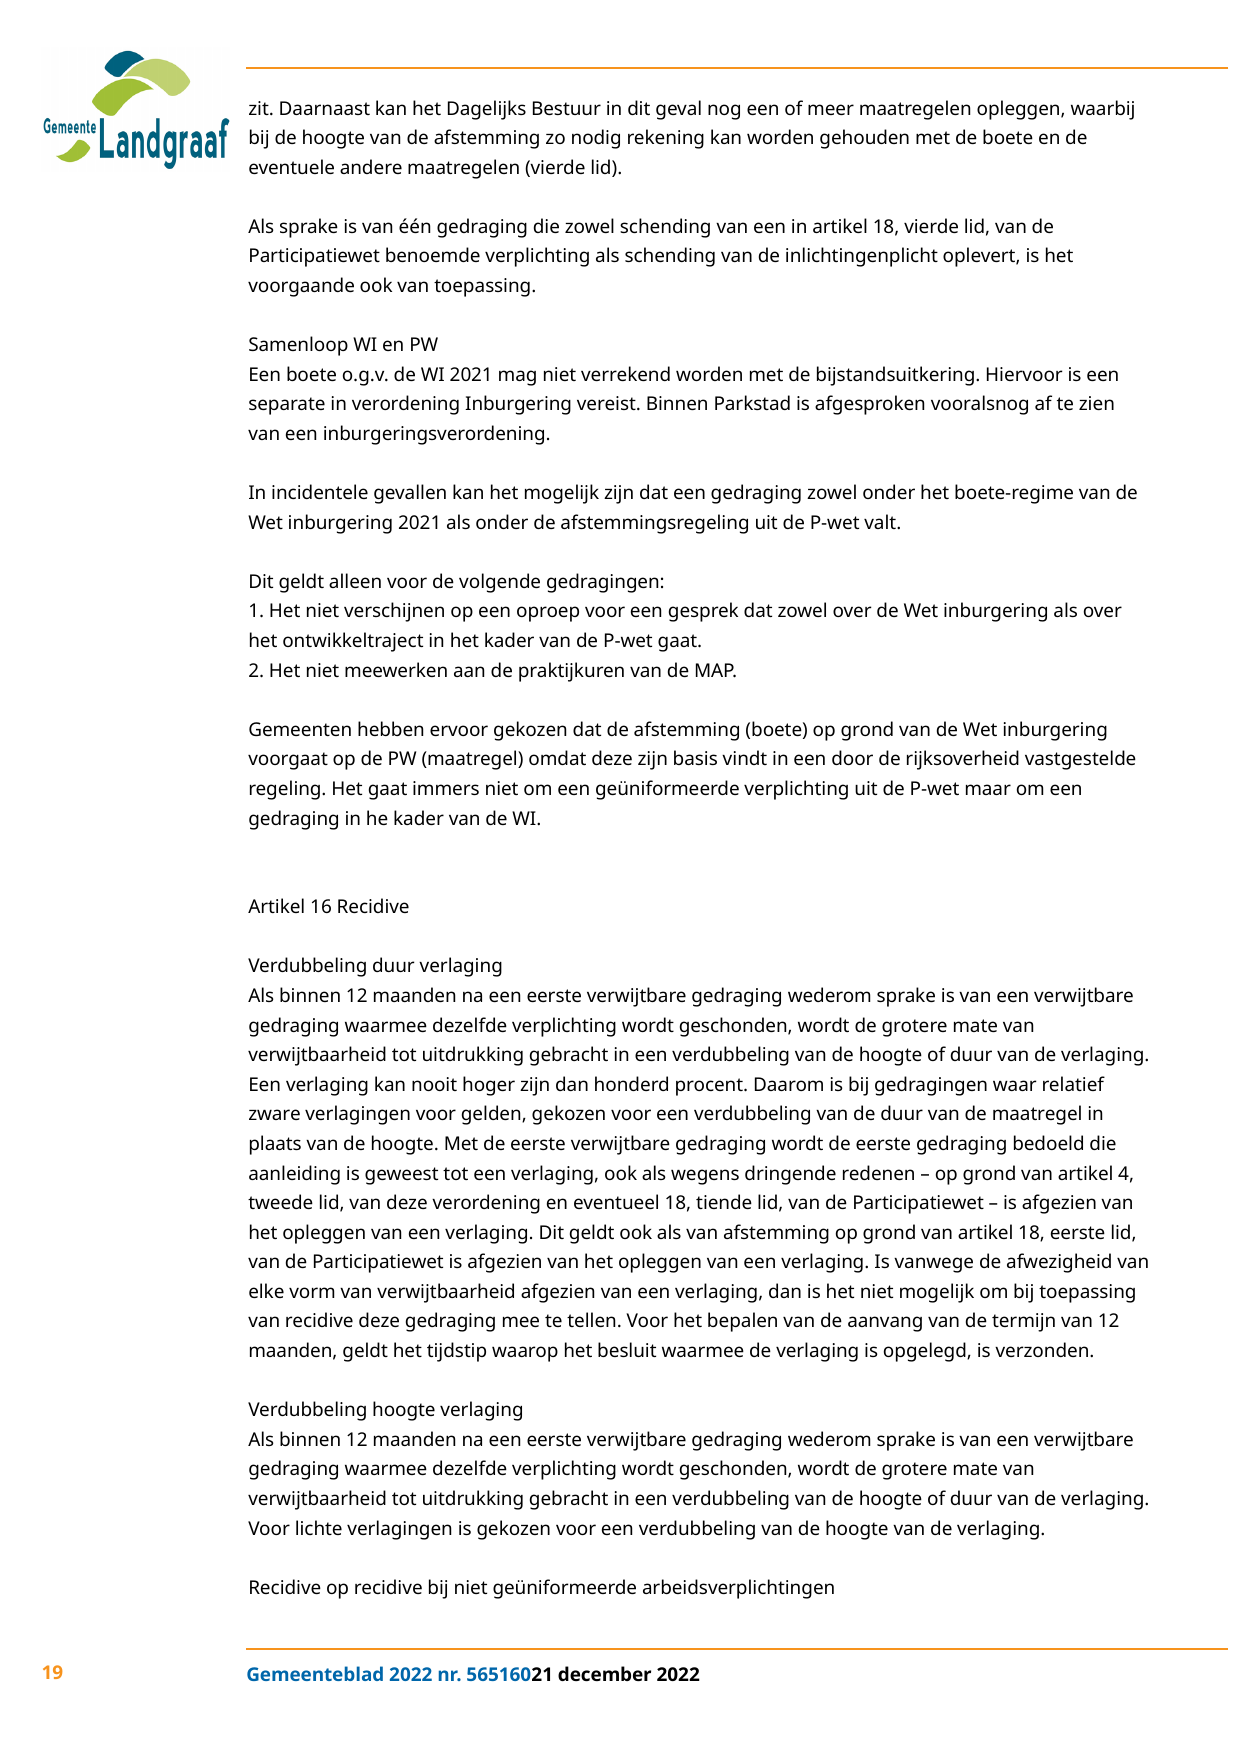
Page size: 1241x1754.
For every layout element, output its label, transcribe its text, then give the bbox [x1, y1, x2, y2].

picture [41, 47, 231, 172]
text Dit geldt alleen voor de volgende gedragingen: [248, 568, 1152, 594]
text Verdubbeling duur verlaging [248, 953, 1152, 978]
text In incidentele gevallen kan het mogelijk zijn dat een gedraging zowel onder het boete-regime van de Wet inburgering 2021 als onder de afstemmingsregeling uit de P-wet valt. [248, 479, 1152, 535]
text Gemeenten hebben ervoor gekozen dat de afstemming (boete) op grond van de Wet inburgering voorgaat op de PW (maatregel) omdat deze zijn basis vindt in een door de rijksoverheid vastgestelde regeling. Het gaat immers niet om een geüniformeerde verplichting uit de P-wet maar om een gedraging in he kader van de WI. [248, 716, 1152, 831]
text Recidive op recidive bij niet geüniformeerde arbeidsverplichtingen [248, 1574, 1152, 1600]
text Verdubbeling hoogte verlaging [248, 1396, 1152, 1422]
text 1. Het niet verschijnen op een oproep voor een gesprek dat zowel over de Wet inburgering als over het ontwikkeltraject in het kader van de P-wet gaat. [248, 598, 1152, 653]
text 2. Het niet meewerken aan de praktijkuren van de MAP. [248, 657, 1152, 683]
text Als sprake is van één gedraging die zowel schending van een in artikel 18, vierde lid, van de Participatiewet benoemde verplichting als schending van de inlichtingenplicht oplevert, is het voorgaande ook van toepassing. [248, 213, 1152, 298]
text Als binnen 12 maanden na een eerste verwijtbare gedraging wederom sprake is van een verwijtbare gedraging waarmee dezelfde verplichting wordt geschonden, wordt de grotere mate van verwijtbaarheid tot uitdrukking gebracht in een verdubbeling van de hoogte of duur van de verlaging. Voor lichte verlagingen is gekozen voor een verdubbeling van de hoogte van de verlaging. [248, 1426, 1152, 1541]
text Als binnen 12 maanden na een eerste verwijtbare gedraging wederom sprake is van een verwijtbare gedraging waarmee dezelfde verplichting wordt geschonden, wordt de grotere mate van verwijtbaarheid tot uitdrukking gebracht in een verdubbeling van de hoogte of duur van de verlaging. Een verlaging kan nooit hoger zijn dan honderd procent. Daarom is bij gedragingen waar relatief zware verlagingen voor gelden, gekozen voor een verdubbeling van de duur van de maatregel in plaats van de hoogte. Met de eerste verwijtbare gedraging wordt de eerste gedraging bedoeld die aanleiding is geweest tot een verlaging, ook als wegens dringende redenen – op grond van artikel 4, tweede lid, van deze verordening en eventueel 18, tiende lid, van de Participatiewet – is afgezien van het opleggen van een verlaging. Dit geldt ook als van afstemming op grond van artikel 18, eerste lid, van de Participatiewet is afgezien van het opleggen van een verlaging. Is vanwege de afwezigheid van elke vorm van verwijtbaarheid afgezien van een verlaging, dan is het niet mogelijk om bij toepassing van recidive deze gedraging mee te tellen. Voor het bepalen van de aanvang van de termijn van 12 maanden, geldt het tijdstip waarop het besluit waarmee de verlaging is opgelegd, is verzonden. [248, 982, 1152, 1363]
text Een boete o.g.v. de WI 2021 mag niet verrekend worden met de bijstandsuitkering. Hiervoor is een separate in verordening Inburgering vereist. Binnen Parkstad is afgesproken vooralsnog af te zien van een inburgeringsverordening. [248, 361, 1152, 446]
text Samenloop WI en PW [248, 331, 1152, 357]
text Artikel 16 Recidive [248, 893, 1152, 919]
text zit. Daarnaast kan het Dagelijks Bestuur in dit geval nog een of meer maatregelen opleggen, waarbij bij de hoogte van de afstemming zo nodig rekening kan worden gehouden met de boete en de eventuele andere maatregelen (vierde lid). [248, 95, 1152, 180]
